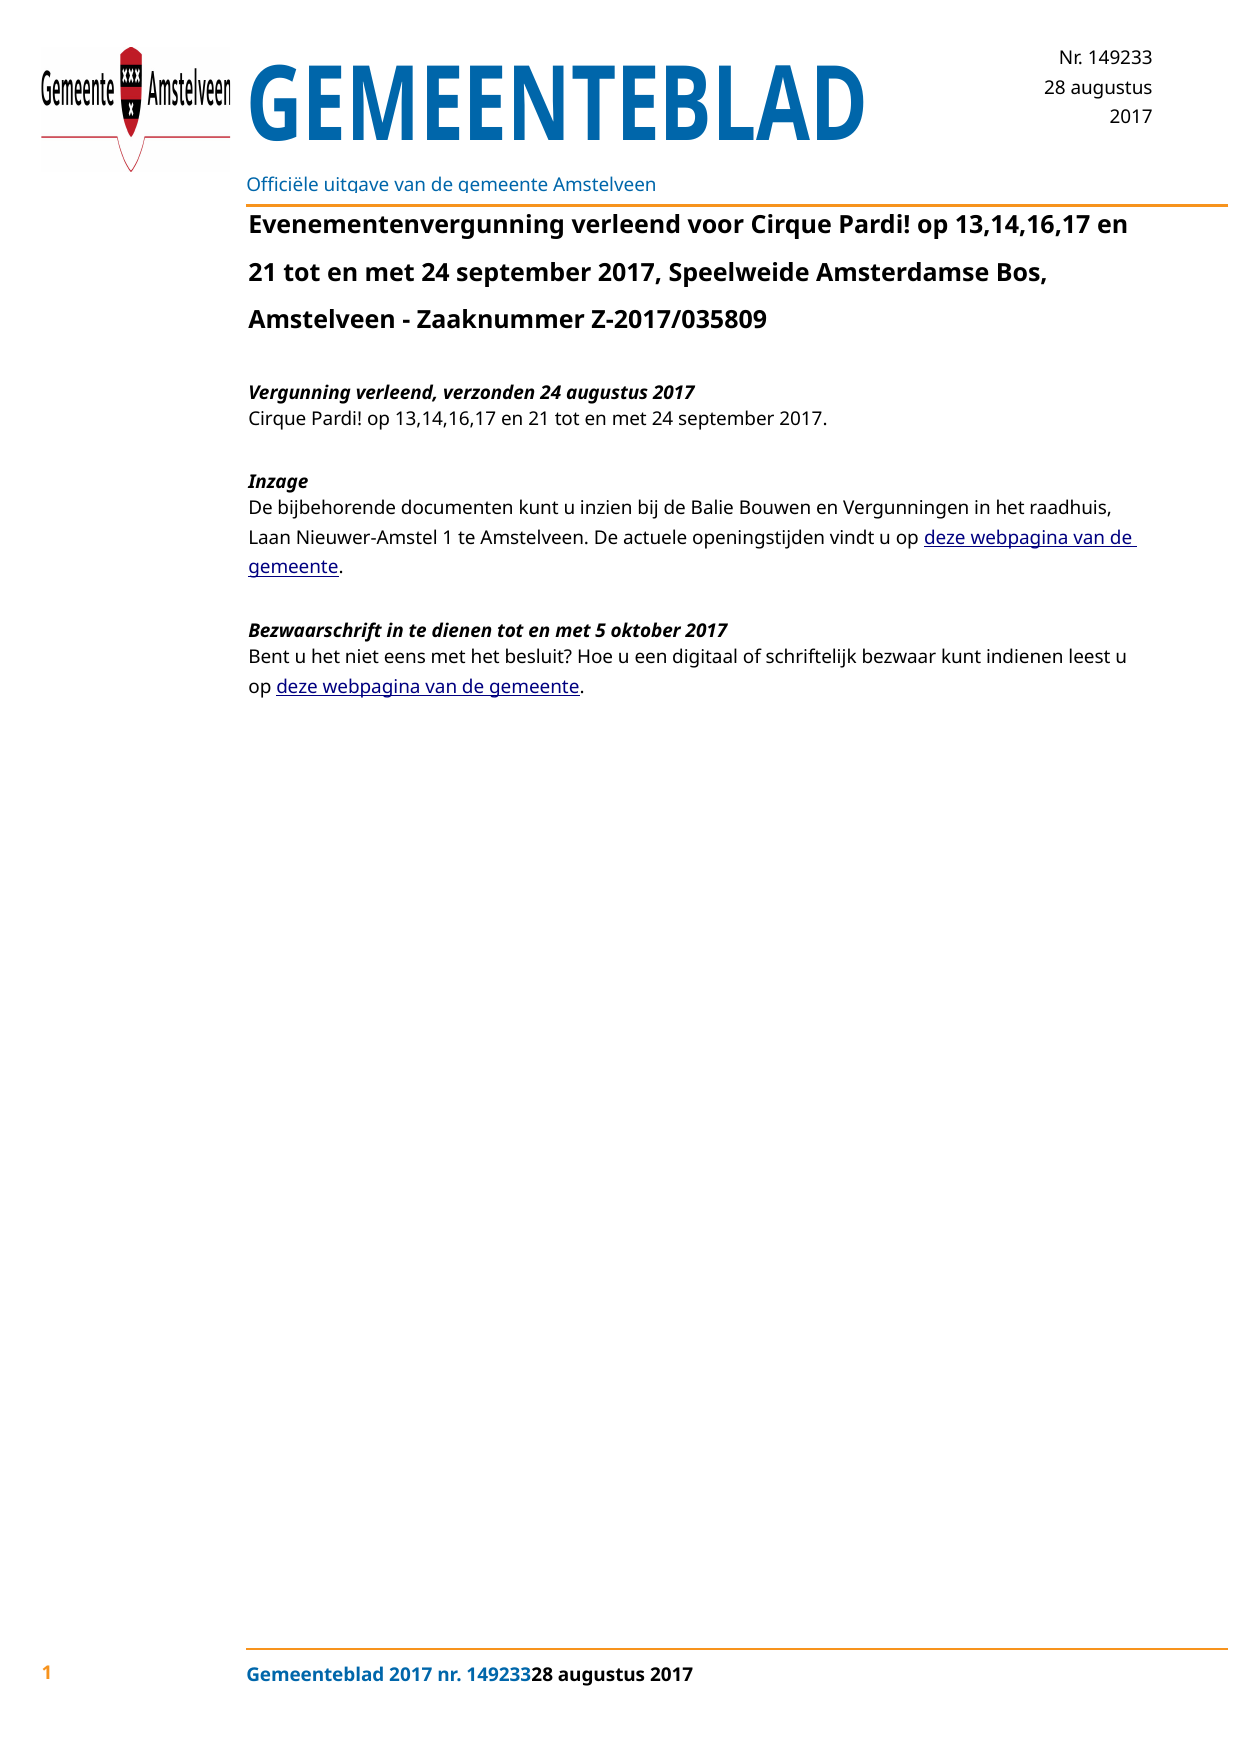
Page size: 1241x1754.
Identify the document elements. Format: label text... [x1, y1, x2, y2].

picture [41, 47, 231, 172]
text Cirque Pardi! op 13,14,16,17 en 21 tot en met 24 september 2017. [248, 405, 1152, 431]
text Bezwaarschrift in te dienen tot en met 5 oktober 2017 [248, 618, 1152, 643]
text Evenementenvergunning verleend voor Cirque Pardi! op 13,14,16,17 en 21 tot en met 24 september 2017, Speelweide Amsterdamse Bos, Amstelveen - Zaaknummer Z-2017/035809 [248, 207, 1152, 336]
text Vergunning verleend, verzonden 24 augustus 2017 [248, 379, 1152, 405]
text Inzage [248, 469, 1152, 494]
text Bent u het niet eens met het besluit? Hoe u een digitaal of schriftelijk bezwaar kunt indienen leest u op deze webpagina van de gemeente. [248, 643, 1152, 699]
text De bijbehorende documenten kunt u inzien bij de Balie Bouwen en Vergunningen in het raadhuis, Laan Nieuwer-Amstel 1 te Amstelveen. De actuele openingstijden vindt u op deze webpagina van de gemeente. [248, 494, 1152, 579]
